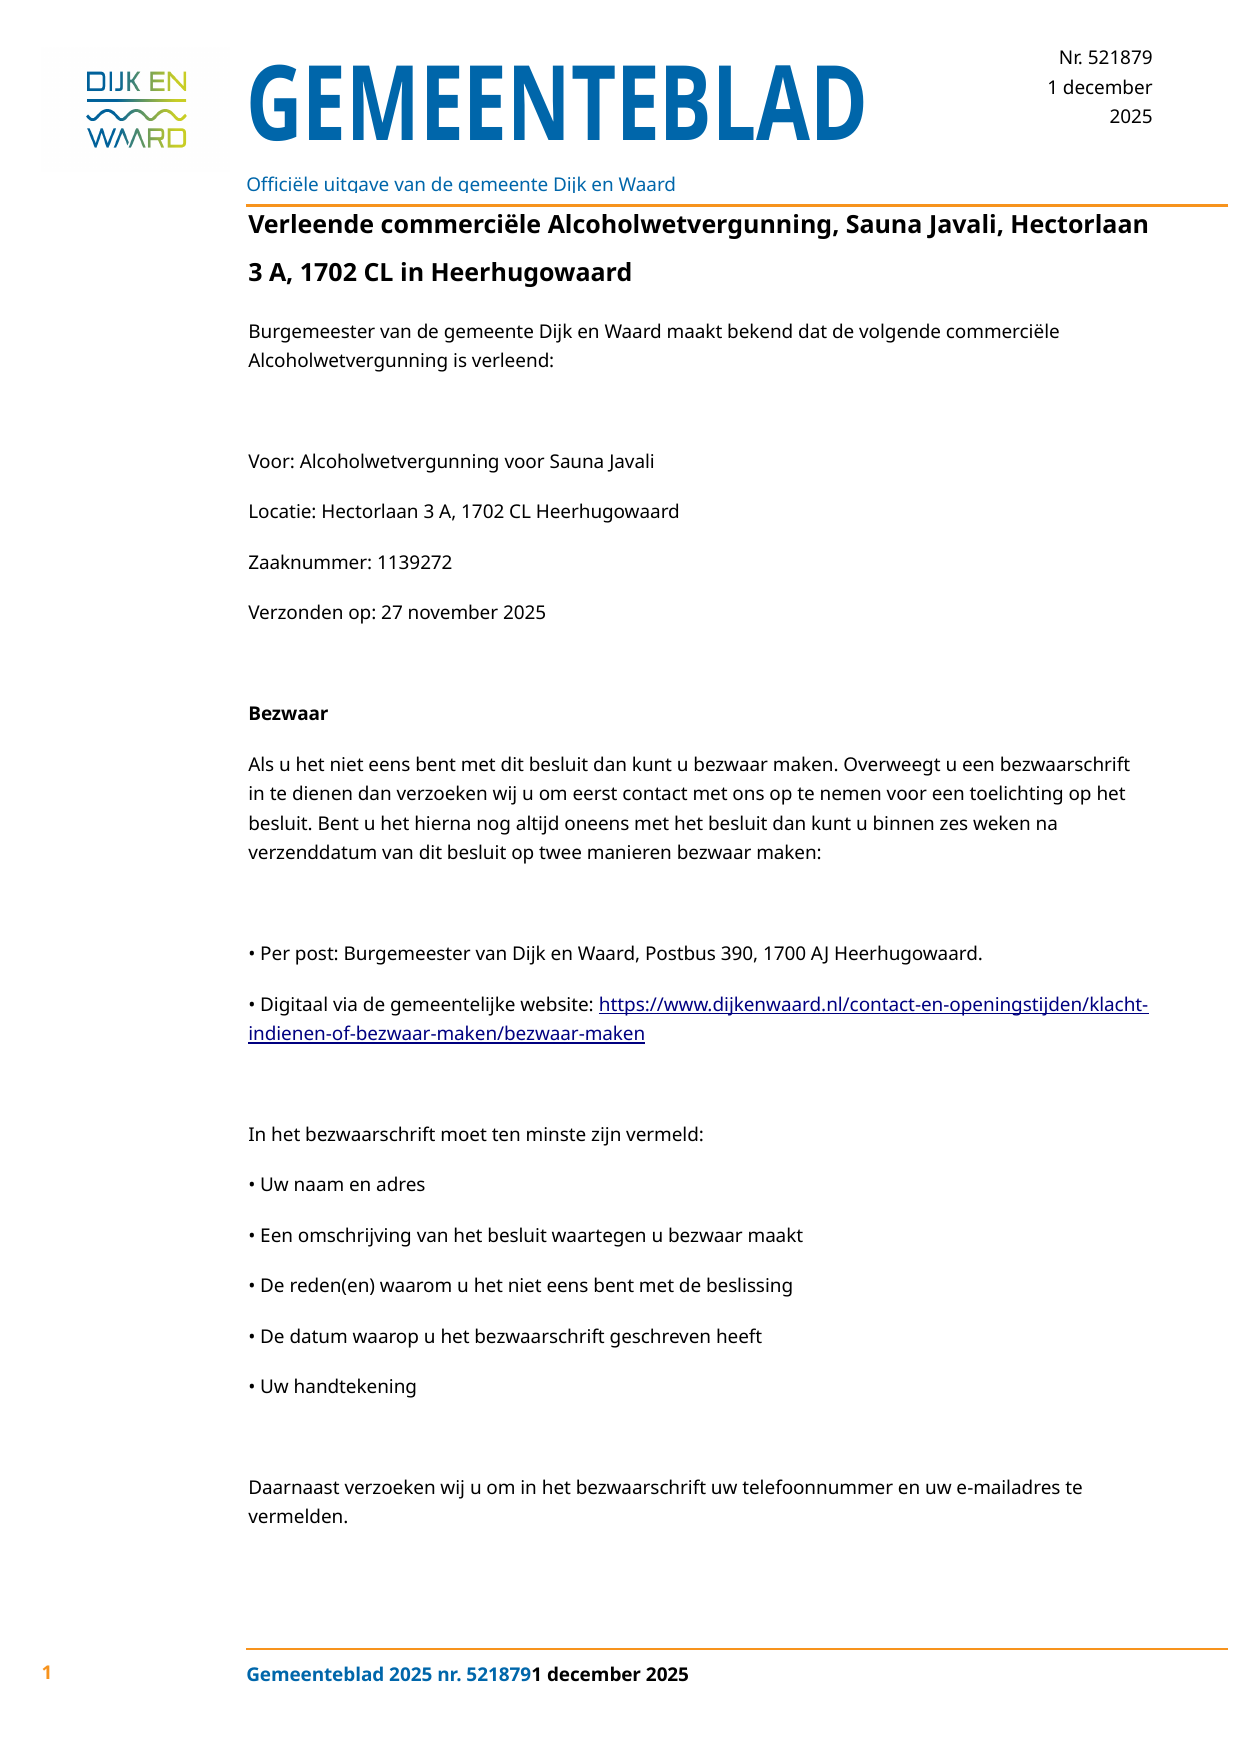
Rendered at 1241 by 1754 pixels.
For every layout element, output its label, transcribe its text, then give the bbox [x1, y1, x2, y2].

text Verleende commerciële Alcoholwetvergunning, Sauna Javali, Hectorlaan 3 A, 1702 CL in Heerhugowaard [248, 207, 1152, 288]
picture [41, 47, 231, 172]
text • Uw handtekening [248, 1373, 1152, 1399]
text Burgemeester van de gemeente Dijk en Waard maakt bekend dat de volgende commerciële Alcoholwetvergunning is verleend: [248, 318, 1152, 373]
text Zaaknummer: 1139272 [248, 549, 1152, 575]
text • Uw naam en adres [248, 1172, 1152, 1197]
text • De datum waarop u het bezwaarschrift geschreven heeft [248, 1323, 1152, 1349]
text In het bezwaarschrift moet ten minste zijn vermeld: [248, 1121, 1152, 1147]
text Voor: Alcoholwetvergunning voor Sauna Javali [248, 448, 1152, 474]
text Als u het niet eens bent met dit besluit dan kunt u bezwaar maken. Overweegt u een bezwaarschrift in te dienen dan verzoeken wij u om eerst contact met ons op te nemen voor een toelichting op het besluit. Bent u het hierna nog altijd oneens met het besluit dan kunt u binnen zes weken na verzenddatum van dit besluit op twee manieren bezwaar maken: [248, 751, 1152, 865]
text Bezwaar [248, 700, 1152, 726]
text Daarnaast verzoeken wij u om in het bezwaarschrift uw telefoonnummer en uw e-mailadres te vermelden. [248, 1474, 1152, 1529]
text Locatie: Hectorlaan 3 A, 1702 CL Heerhugowaard [248, 499, 1152, 524]
text • Een omschrijving van het besluit waartegen u bezwaar maakt [248, 1222, 1152, 1248]
text Verzonden op: 27 november 2025 [248, 599, 1152, 625]
text • Per post: Burgemeester van Dijk en Waard, Postbus 390, 1700 AJ Heerhugowaard. [248, 940, 1152, 966]
text • De reden(en) waarom u het niet eens bent met de beslissing [248, 1272, 1152, 1298]
text • Digitaal via de gemeentelijke website: https://www.dijkenwaard.nl/contact-en-openingstijden/klacht-indienen-of-bezwaar-maken/bezwaar-maken [248, 991, 1152, 1046]
